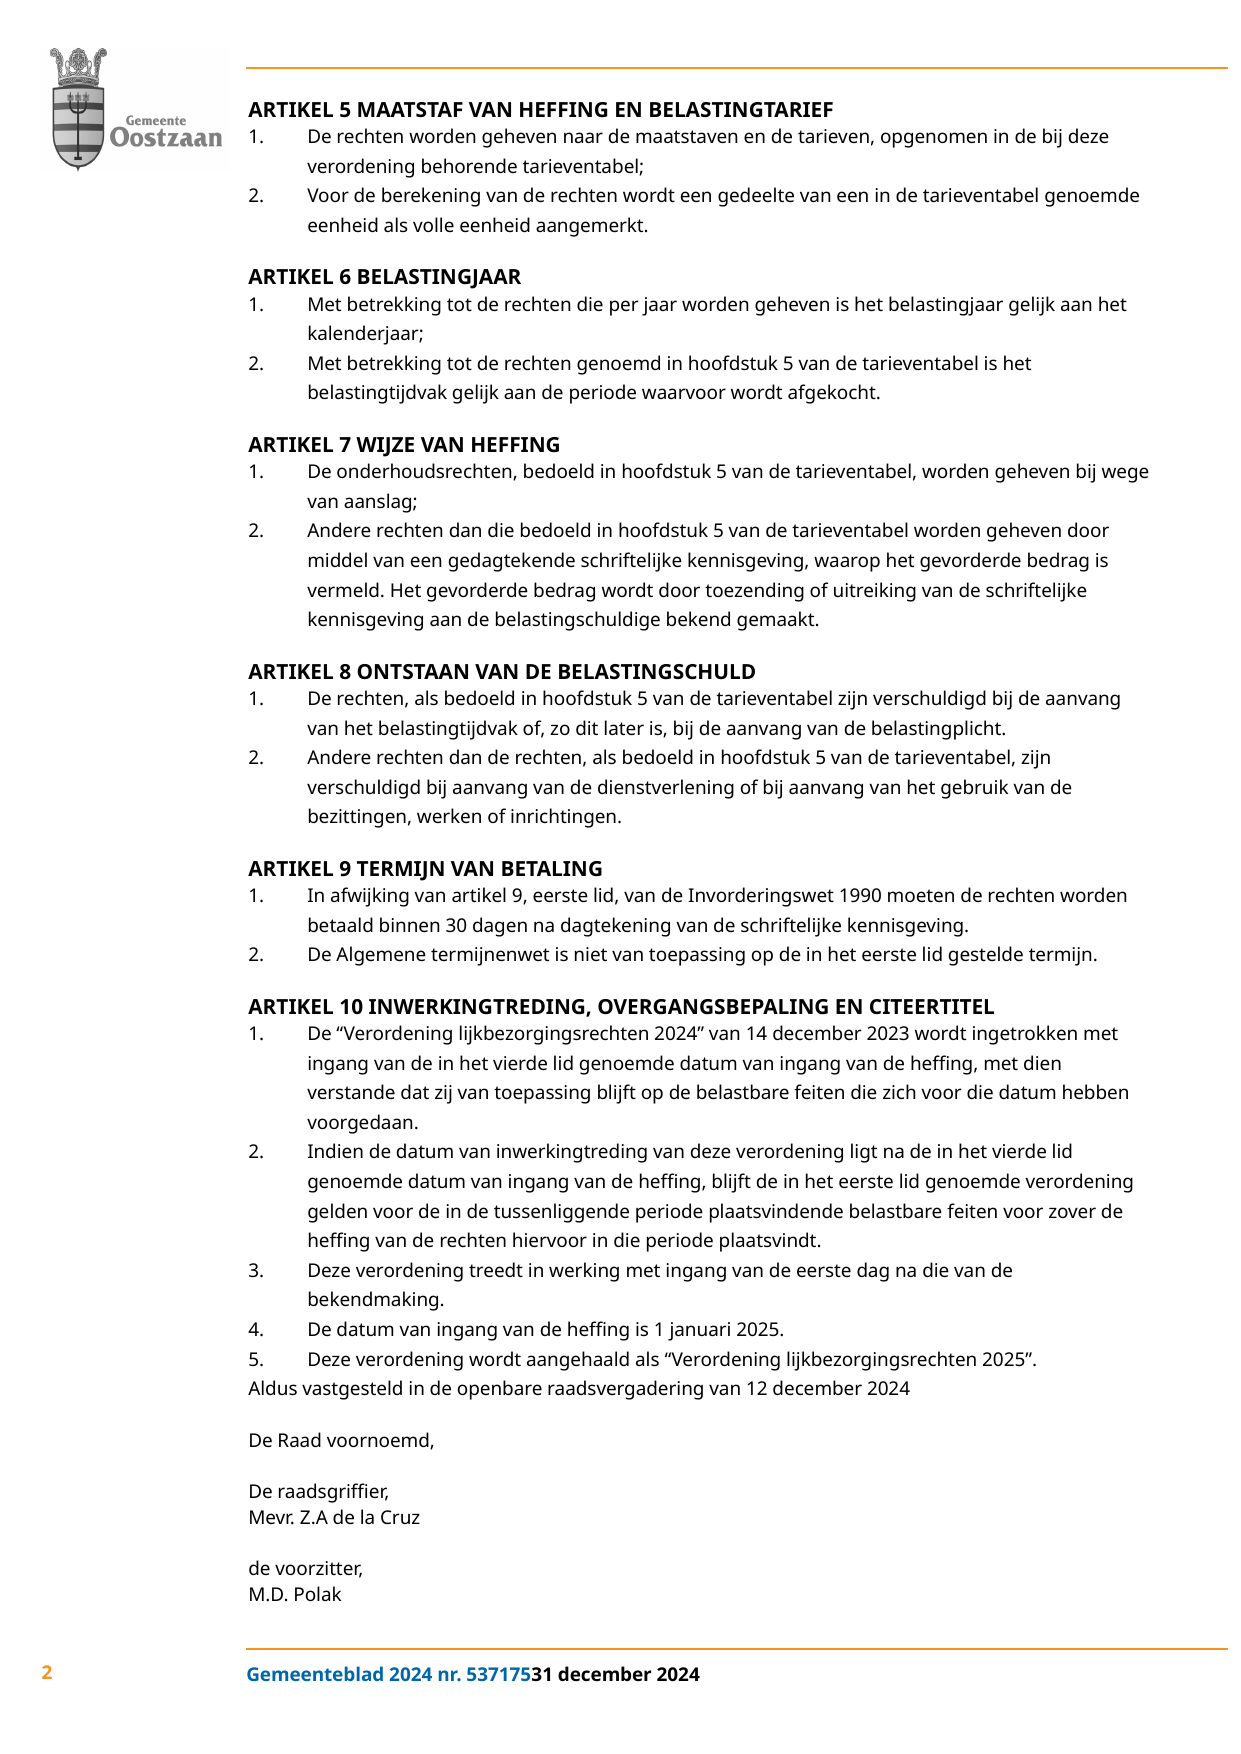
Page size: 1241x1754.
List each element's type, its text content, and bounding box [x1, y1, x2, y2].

list Andere rechten dan die bedoeld in hoofdstuk 5 van de tarieventabel worden geheven door middel van een gedagtekende schriftelijke kennisgeving, waarop het gevorderde bedrag is vermeld. Het gevorderde bedrag wordt door toezending of uitreiking van de schriftelijke kennisgeving aan de belastingschuldige bekend gemaakt. [248, 518, 1152, 632]
text ARTIKEL 7 WIJZE VAN HEFFING [248, 430, 1152, 458]
list Met betrekking tot de rechten genoemd in hoofdstuk 5 van de tarieventabel is het belastingtijdvak gelijk aan de periode waarvoor wordt afgekocht. [248, 350, 1152, 405]
text M.D. Polak [248, 1581, 1152, 1607]
text ARTIKEL 6 BELASTINGJAAR [248, 262, 1152, 291]
list De rechten, als bedoeld in hoofdstuk 5 van de tarieventabel zijn verschuldigd bij de aanvang van het belastingtijdvak of, zo dit later is, bij de aanvang van de belastingplicht. [248, 685, 1152, 741]
list Met betrekking tot de rechten die per jaar worden geheven is het belastingjaar gelijk aan het kalenderjaar; [248, 291, 1152, 346]
text De raadsgriffier, [248, 1478, 1152, 1504]
text de voorzitter, [248, 1556, 1152, 1581]
text Aldus vastgesteld in de openbare raadsvergadering van 12 december 2024 [248, 1375, 1152, 1401]
list De rechten worden geheven naar de maatstaven en de tarieven, opgenomen in de bij deze verordening behorende tarieventabel; [248, 123, 1152, 178]
list Voor de berekening van de rechten wordt een gedeelte van een in de tarieventabel genoemde eenheid als volle eenheid aangemerkt. [248, 182, 1152, 238]
text ARTIKEL 10 INWERKINGTREDING, OVERGANGSBEPALING EN CITEERTITEL [248, 992, 1152, 1020]
list De “Verordening lijkbezorgingsrechten 2024” van 14 december 2023 wordt ingetrokken met ingang van de in het vierde lid genoemde datum van ingang van de heffing, met dien verstande dat zij van toepassing blijft op de belastbare feiten die zich voor die datum hebben voorgedaan. [248, 1020, 1152, 1135]
list De Algemene termijnenwet is niet van toepassing op de in het eerste lid gestelde termijn. [248, 942, 1152, 967]
text ARTIKEL 5 MAATSTAF VAN HEFFING EN BELASTINGTARIEF [248, 95, 1152, 123]
text ARTIKEL 9 TERMIJN VAN BETALING [248, 854, 1152, 882]
text ARTIKEL 8 ONTSTAAN VAN DE BELASTINGSCHULD [248, 657, 1152, 685]
list Indien de datum van inwerkingtreding van deze verordening ligt na de in het vierde lid genoemde datum van ingang van de heffing, blijft de in het eerste lid genoemde verordening gelden voor de in de tussenliggende periode plaatsvindende belastbare feiten voor zover de heffing van de rechten hiervoor in die periode plaatsvindt. [248, 1139, 1152, 1253]
list Deze verordening treedt in werking met ingang van de eerste dag na die van de bekendmaking. [248, 1257, 1152, 1312]
list De datum van ingang van de heffing is 1 januari 2025. [248, 1316, 1152, 1342]
picture [41, 47, 231, 172]
list In afwijking van artikel 9, eerste lid, van de Invorderingswet 1990 moeten de rechten worden betaald binnen 30 dagen na dagtekening van de schriftelijke kennisgeving. [248, 882, 1152, 938]
list Deze verordening wordt aangehaald als “Verordening lijkbezorgingsrechten 2025”. [248, 1346, 1152, 1372]
text Mevr. Z.A de la Cruz [248, 1504, 1152, 1530]
list De onderhoudsrechten, bedoeld in hoofdstuk 5 van de tarieventabel, worden geheven bij wege van aanslag; [248, 458, 1152, 514]
text De Raad voornoemd, [248, 1427, 1152, 1453]
list Andere rechten dan de rechten, als bedoeld in hoofdstuk 5 van de tarieventabel, zijn verschuldigd bij aanvang van de dienstverlening of bij aanvang van het gebruik van de bezittingen, werken of inrichtingen. [248, 744, 1152, 829]
